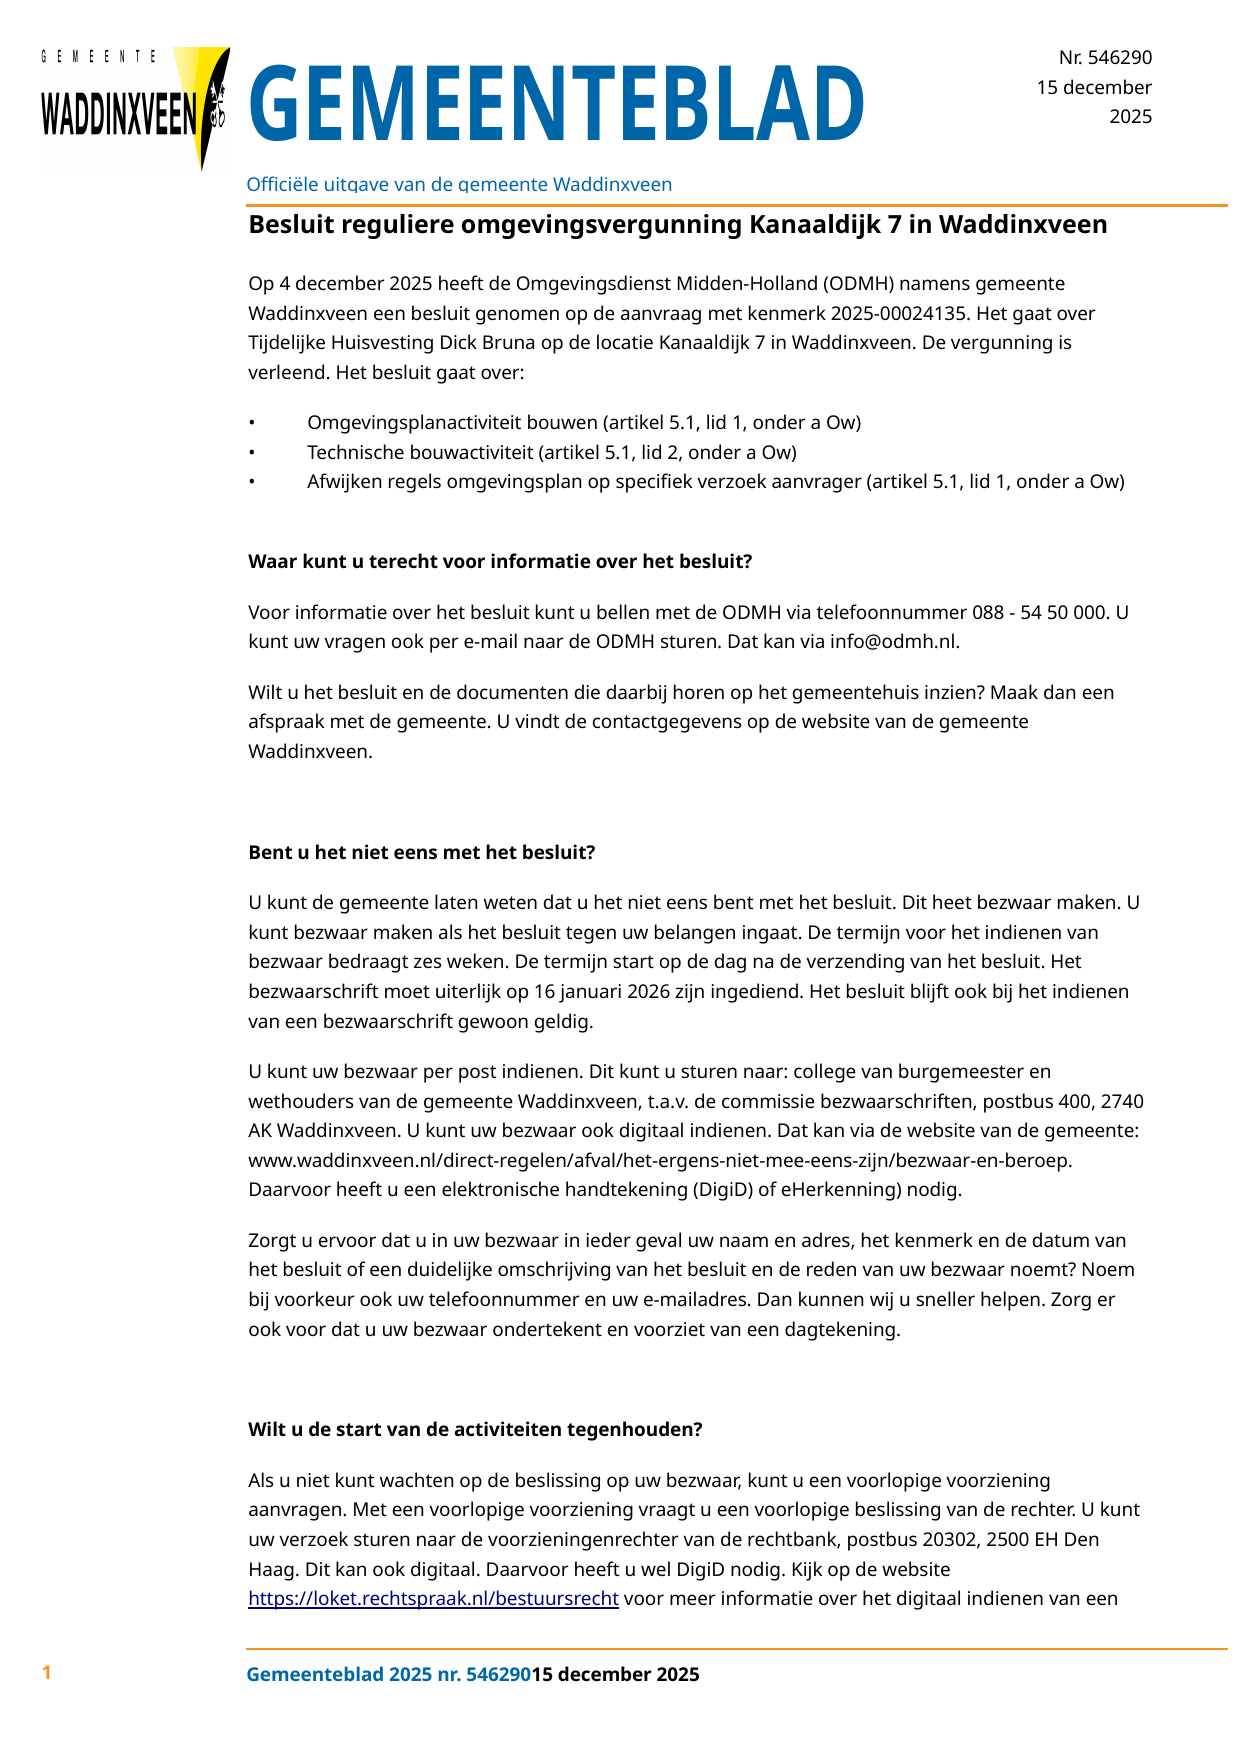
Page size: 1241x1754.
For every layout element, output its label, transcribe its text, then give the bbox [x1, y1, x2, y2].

text U kunt de gemeente laten weten dat u het niet eens bent met het besluit. Dit heet bezwaar maken. U kunt bezwaar maken als het besluit tegen uw belangen ingaat. De termijn voor het indienen van bezwaar bedraagt zes weken. De termijn start op de dag na de verzending van het besluit. Het bezwaarschrift moet uiterlijk op 16 januari 2026 zijn ingediend. Het besluit blijft ook bij het indienen van een bezwaarschrift gewoon geldig. [248, 889, 1152, 1033]
list Omgevingsplanactiviteit bouwen (artikel 5.1, lid 1, onder a Ow) [248, 409, 1152, 435]
text Bent u het niet eens met het besluit? [248, 839, 1152, 865]
list Technische bouwactiviteit (artikel 5.1, lid 2, onder a Ow) [248, 439, 1152, 465]
text U kunt uw bezwaar per post indienen. Dit kunt u sturen naar: college van burgemeester en wethouders van de gemeente Waddinxveen, t.a.v. de commissie bezwaarschriften, postbus 400, 2740 AK Waddinxveen. U kunt uw bezwaar ook digitaal indienen. Dat kan via de website van de gemeente: www.waddinxveen.nl/direct-regelen/afval/het-ergens-niet-mee-eens-zijn/bezwaar-en-beroep. Daarvoor heeft u een elektronische handtekening (DigiD) of eHerkenning) nodig. [248, 1058, 1152, 1202]
text Besluit reguliere omgevingsvergunning Kanaaldijk 7 in Waddinxveen [248, 207, 1152, 241]
list Afwijken regels omgevingsplan op specifiek verzoek aanvrager (artikel 5.1, lid 1, onder a Ow) [248, 469, 1152, 494]
text Op 4 december 2025 heeft de Omgevingsdienst Midden-Holland (ODMH) namens gemeente Waddinxveen een besluit genomen op de aanvraag met kenmerk 2025-00024135. Het gaat over Tijdelijke Huisvesting Dick Bruna op de locatie Kanaaldijk 7 in Waddinxveen. De vergunning is verleend. Het besluit gaat over: [248, 270, 1152, 385]
text Waar kunt u terecht voor informatie over het besluit? [248, 549, 1152, 574]
picture [41, 47, 231, 172]
text Als u niet kunt wachten op de beslissing op uw bezwaar, kunt u een voorlopige voorziening aanvragen. Met een voorlopige voorziening vraagt u een voorlopige beslissing van de rechter. U kunt uw verzoek sturen naar de voorzieningenrechter van de rechtbank, postbus 20302, 2500 EH Den Haag. Dit kan ook digitaal. Daarvoor heeft u wel DigiD nodig. Kijk op de website https://loket.rechtspraak.nl/bestuursrecht voor meer informatie over het digitaal indienen van een [248, 1467, 1152, 1611]
text Wilt u het besluit en de documenten die daarbij horen op het gemeentehuis inzien? Maak dan een afspraak met de gemeente. U vindt de contactgegevens op de website van de gemeente Waddinxveen. [248, 679, 1152, 764]
text Voor informatie over het besluit kunt u bellen met de ODMH via telefoonnummer 088 - 54 50 000. U kunt uw vragen ook per e-mail naar de ODMH sturen. Dat kan via info@odmh.nl. [248, 599, 1152, 654]
text Zorgt u ervoor dat u in uw bezwaar in ieder geval uw naam en adres, het kenmerk en de datum van het besluit of een duidelijke omschrijving van het besluit en de reden van uw bezwaar noemt? Noem bij voorkeur ook uw telefoonnummer en uw e-mailadres. Dan kunnen wij u sneller helpen. Zorg er ook voor dat u uw bezwaar ondertekent en voorziet van een dagtekening. [248, 1227, 1152, 1341]
text Wilt u de start van de activiteiten tegenhouden? [248, 1417, 1152, 1442]
